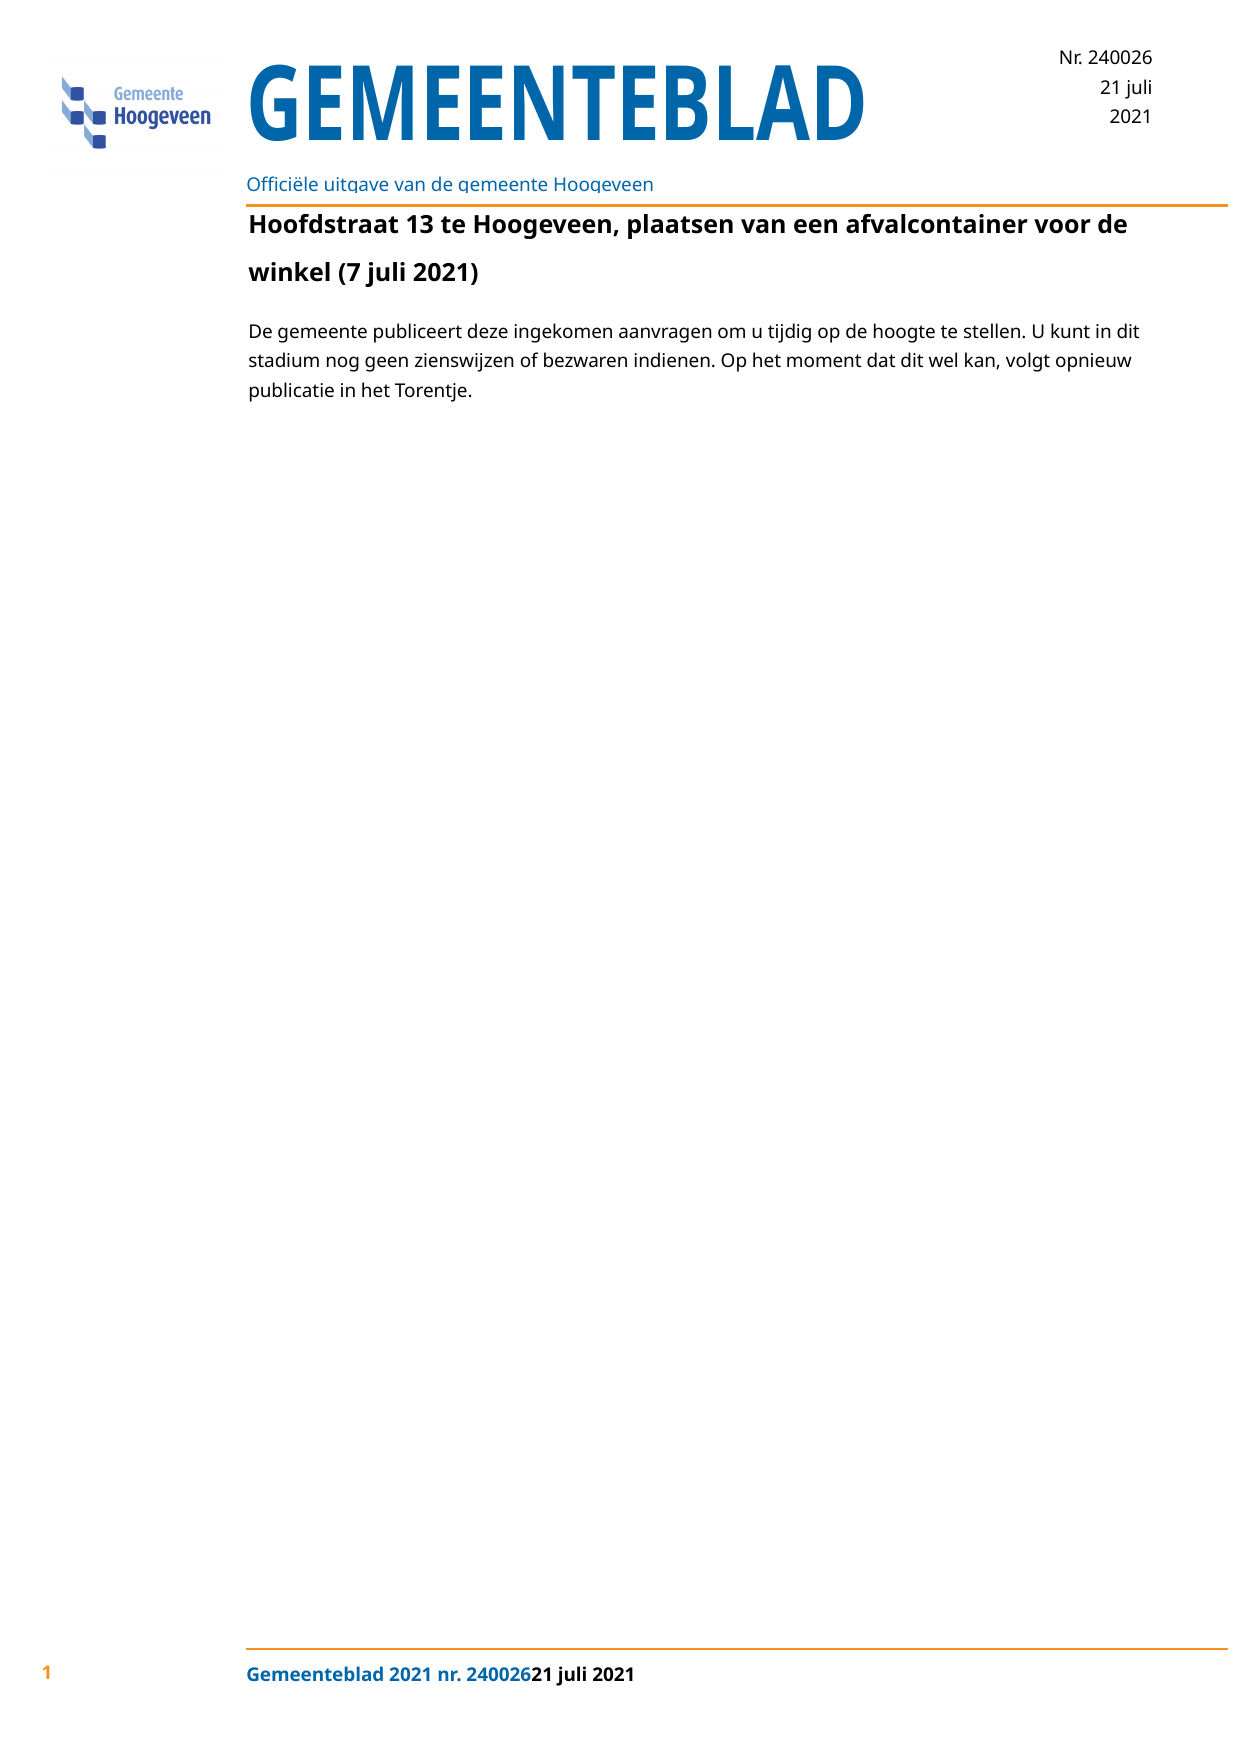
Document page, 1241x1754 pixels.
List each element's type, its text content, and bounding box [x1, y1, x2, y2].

picture [41, 47, 231, 172]
text De gemeente publiceert deze ingekomen aanvragen om u tijdig op de hoogte te stellen. U kunt in dit stadium nog geen zienswijzen of bezwaren indienen. Op het moment dat dit wel kan, volgt opnieuw publicatie in het Torentje. [248, 318, 1152, 403]
text Hoofdstraat 13 te Hoogeveen, plaatsen van een afvalcontainer voor de winkel (7 juli 2021) [248, 207, 1152, 288]
